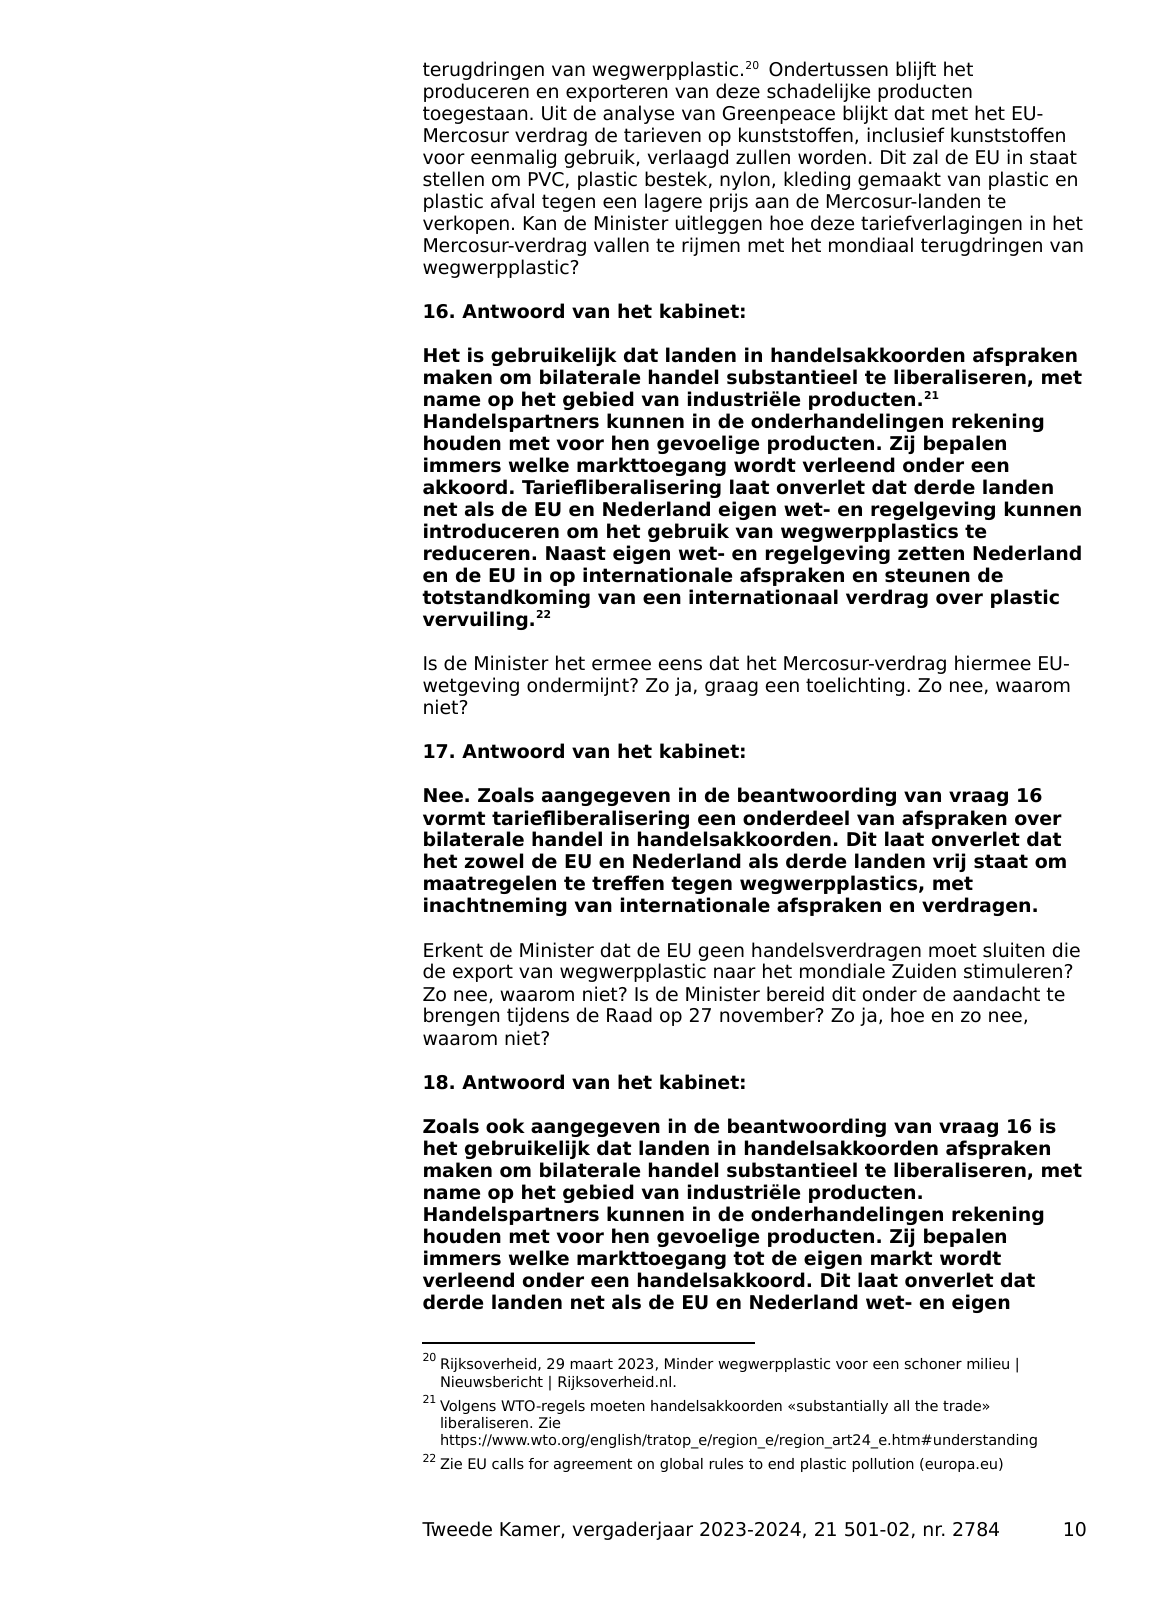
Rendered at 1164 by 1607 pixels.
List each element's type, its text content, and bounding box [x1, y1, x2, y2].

text terugdringen van wegwerpplastic. Ondertussen blijft het produceren en exporteren van deze schadelijke producten toegestaan. Uit de analyse van Greenpeace blijkt dat met het EU-Mercosur verdrag de tarieven op kunststoffen, inclusief kunststoffen voor eenmalig gebruik, verlaagd zullen worden. Dit zal de EU in staat stellen om PVC, plastic bestek, nylon, kleding gemaakt van plastic en plastic afval tegen een lagere prijs aan de Mercosur-landen te verkopen. Kan de Minister uitleggen hoe deze tariefverlagingen in het Mercosur-verdrag vallen te rijmen met het mondiaal terugdringen van wegwerpplastic? [422, 59, 1087, 279]
text Rijksoverheid, 29 maart 2023, Minder wegwerpplastic voor een schoner milieu | Nieuwsbericht | Rijksoverheid.nl. [422, 1352, 1087, 1391]
subtitle 18. Antwoord van het kabinet: [422, 1072, 1087, 1093]
text Is de Minister het ermee eens dat het Mercosur-verdrag hiermee EU-wetgeving ondermijnt? Zo ja, graag een toelichting. Zo nee, waarom niet? [422, 653, 1087, 719]
subtitle 17. Antwoord van het kabinet: [422, 741, 1087, 763]
text Het is gebruikelijk dat landen in handelsakkoorden afspraken maken om bilaterale handel substantieel te liberaliseren, met name op het gebied van industriële producten. Handelspartners kunnen in de onderhandelingen rekening houden met voor hen gevoelige producten. Zij bepalen immers welke markttoegang wordt verleend onder een akkoord. Tariefliberalisering laat onverlet dat derde landen net als de EU en Nederland eigen wet- en regelgeving kunnen introduceren om het gebruik van wegwerpplastics te reduceren. Naast eigen wet- en regelgeving zetten Nederland en de EU in op internationale afspraken en steunen de totstandkoming van een internationaal verdrag over plastic vervuiling. [422, 345, 1087, 631]
text Nee. Zoals aangegeven in de beantwoording van vraag 16 vormt tariefliberalisering een onderdeel van afspraken over bilaterale handel in handelsakkoorden. Dit laat onverlet dat het zowel de EU en Nederland als derde landen vrij staat om maatregelen te treffen tegen wegwerpplastics, met inachtneming van internationale afspraken en verdragen. [422, 785, 1087, 917]
text Zie EU calls for agreement on global rules to end plastic pollution (europa.eu) [422, 1452, 1087, 1474]
text Erkent de Minister dat de EU geen handelsverdragen moet sluiten die de export van wegwerpplastic naar het mondiale Zuiden stimuleren? Zo nee, waarom niet? Is de Minister bereid dit onder de aandacht te brengen tijdens de Raad op 27 november? Zo ja, hoe en zo nee, waarom niet? [422, 939, 1087, 1049]
subtitle 16. Antwoord van het kabinet: [422, 301, 1087, 323]
text Volgens WTO-regels moeten handelsakkoorden «substantially all the trade» liberaliseren. Zie https://www.wto.org/english/tratop_e/region_e/region_art24_e.htm#understanding [422, 1393, 1087, 1449]
text Zoals ook aangegeven in de beantwoording van vraag 16 is het gebruikelijk dat landen in handelsakkoorden afspraken maken om bilaterale handel substantieel te liberaliseren, met name op het gebied van industriële producten. Handelspartners kunnen in de onderhandelingen rekening houden met voor hen gevoelige producten. Zij bepalen immers welke markttoegang tot de eigen markt wordt verleend onder een handelsakkoord. Dit laat onverlet dat derde landen net als de EU en Nederland wet- en eigen [422, 1116, 1087, 1313]
